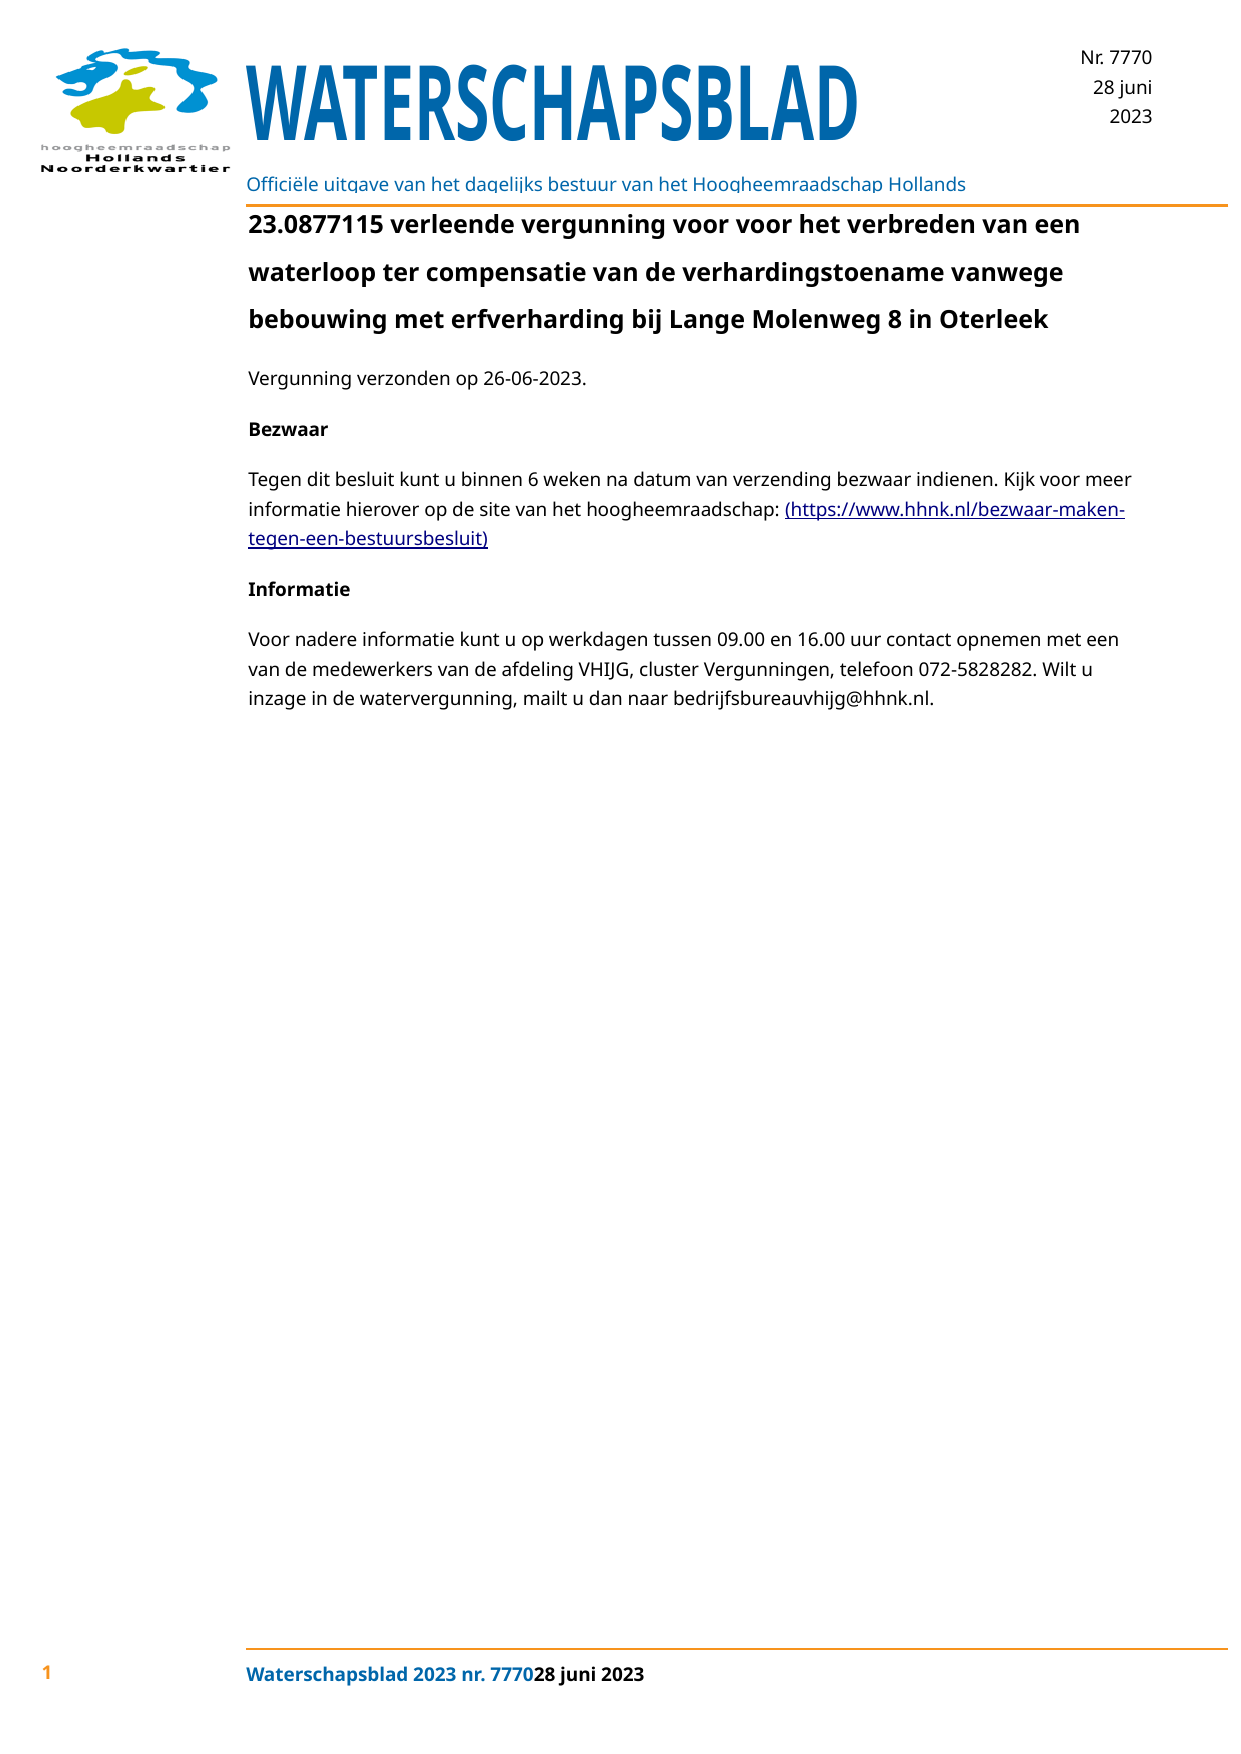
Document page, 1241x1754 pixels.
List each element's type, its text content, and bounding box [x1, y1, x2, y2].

text 23.0877115 verleende vergunning voor voor het verbreden van een waterloop ter compensatie van de verhardingstoename vanwege bebouwing met erfverharding bij Lange Molenweg 8 in Oterleek [248, 207, 1152, 336]
text Tegen dit besluit kunt u binnen 6 weken na datum van verzending bezwaar indienen. Kijk voor meer informatie hierover op de site van het hoogheemraadschap: (https://www.hhnk.nl/bezwaar-maken-tegen-een-bestuursbesluit) [248, 466, 1152, 551]
text Voor nadere informatie kunt u op werkdagen tussen 09.00 en 16.00 uur contact opnemen met een van de medewerkers van de afdeling VHIJG, cluster Vergunningen, telefoon 072-5828282. Wilt u inzage in de watervergunning, mailt u dan naar bedrijfsbureauvhijg@hhnk.nl. [248, 626, 1152, 711]
text Vergunning verzonden op 26-06-2023. [248, 366, 1152, 391]
picture [41, 47, 231, 172]
text Bezwaar [248, 416, 1152, 442]
text Informatie [248, 576, 1152, 602]
